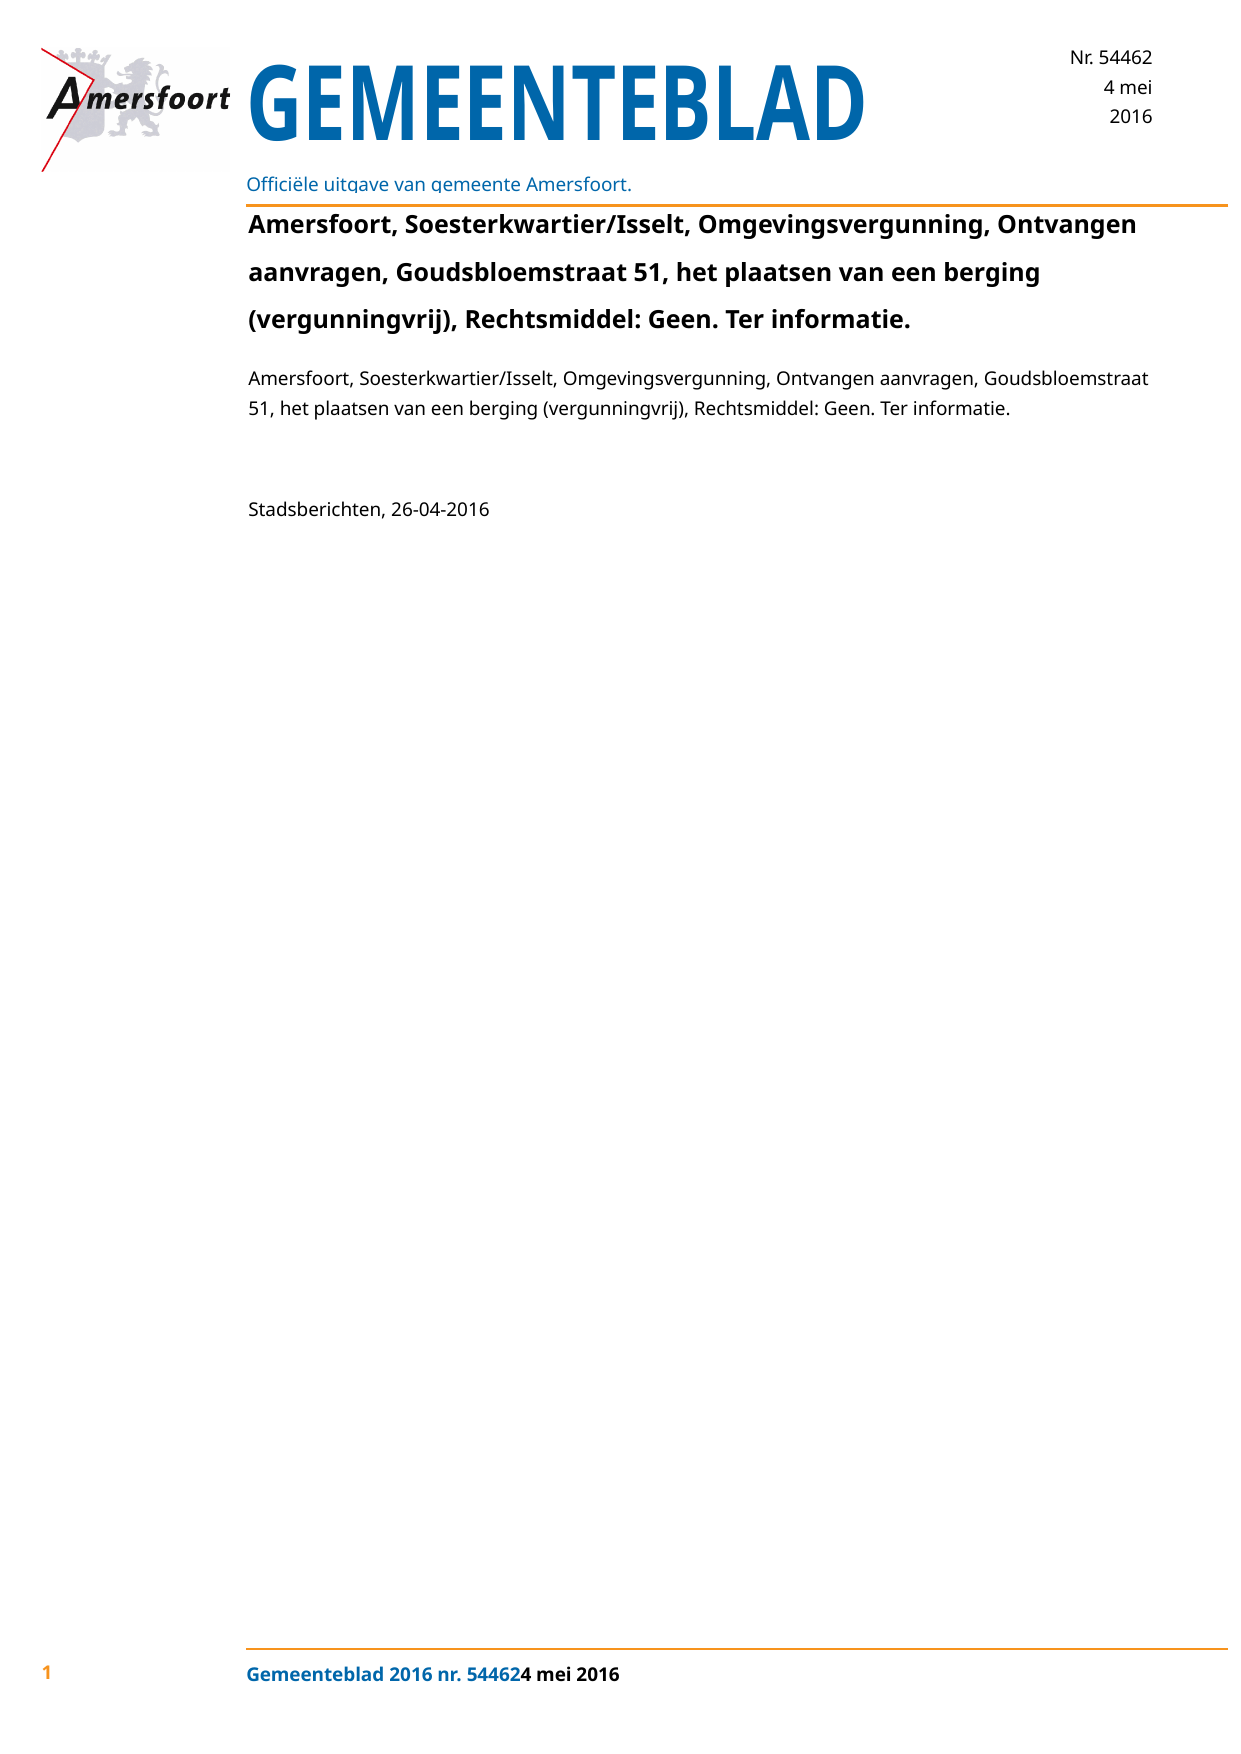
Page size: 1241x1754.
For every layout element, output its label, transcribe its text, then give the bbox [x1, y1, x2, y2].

text Amersfoort, Soesterkwartier/Isselt, Omgevingsvergunning, Ontvangen aanvragen, Goudsbloemstraat 51, het plaatsen van een berging (vergunningvrij), Rechtsmiddel: Geen. Ter informatie. [248, 207, 1152, 336]
picture [41, 47, 231, 172]
text Stadsberichten, 26-04-2016 [248, 496, 1152, 522]
text Amersfoort, Soesterkwartier/Isselt, Omgevingsvergunning, Ontvangen aanvragen, Goudsbloemstraat 51, het plaatsen van een berging (vergunningvrij), Rechtsmiddel: Geen. Ter informatie. [248, 366, 1152, 421]
